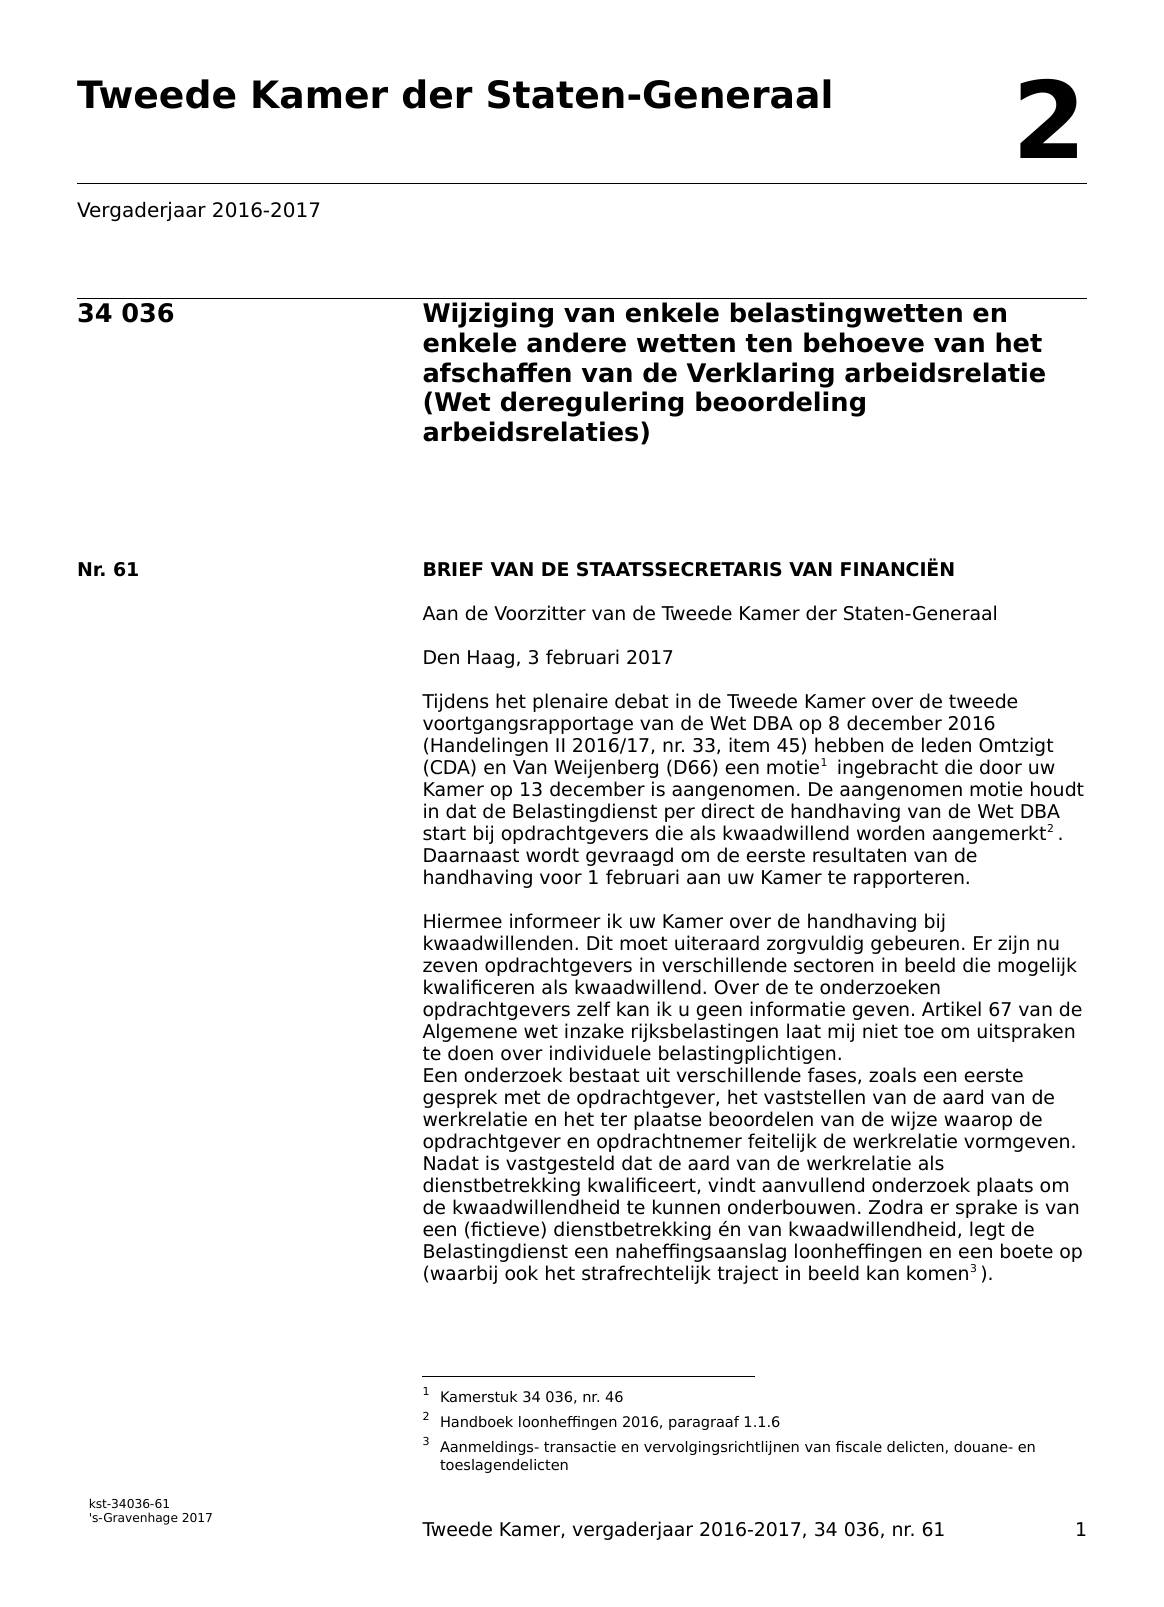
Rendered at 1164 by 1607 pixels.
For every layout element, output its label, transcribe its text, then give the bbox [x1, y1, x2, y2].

subtitle 34 036 Wijziging van enkele belastingwetten en enkele andere wetten ten behoeve van het afschaffen van de Verklaring arbeidsrelatie (Wet deregulering beoordeling arbeidsrelaties) [77, 299, 1087, 447]
text Handboek loonheffingen 2016, paragraaf 1.1.6 [422, 1410, 1087, 1432]
text Aan de Voorzitter van de Tweede Kamer der Staten-Generaal [422, 603, 1087, 624]
text Kamerstuk 34 036, nr. 46 [422, 1385, 1087, 1407]
text Aanmeldings- transactie en vervolgingsrichtlijnen van fiscale delicten, douane- en toeslagendelicten [422, 1435, 1087, 1474]
text Hiermee informeer ik uw Kamer over de handhaving bij kwaadwillenden. Dit moet uiteraard zorgvuldig gebeuren. Er zijn nu zeven opdrachtgevers in verschillende sectoren in beeld die mogelijk kwalificeren als kwaadwillend. Over de te onderzoeken opdrachtgevers zelf kan ik u geen informatie geven. Artikel 67 van de Algemene wet inzake rijksbelastingen laat mij niet toe om uitspraken te doen over individuele belastingplichtigen. [422, 911, 1087, 1065]
text Een onderzoek bestaat uit verschillende fases, zoals een eerste gesprek met de opdrachtgever, het vaststellen van de aard van de werkrelatie en het ter plaatse beoordelen van de wijze waarop de opdrachtgever en opdrachtnemer feitelijk de werkrelatie vormgeven. Nadat is vastgesteld dat de aard van de werkrelatie als dienstbetrekking kwalificeert, vindt aanvullend onderzoek plaats om de kwaadwillendheid te kunnen onderbouwen. Zodra er sprake is van een (fictieve) dienstbetrekking én van kwaadwillendheid, legt de Belastingdienst een naheffingsaanslag loonheffingen en een boete op (waarbij ook het strafrechtelijk traject in beeld kan komen). [422, 1065, 1087, 1284]
text 's-Gravenhage 2017 [88, 1511, 323, 1525]
table_cell Vergaderjaar 2016-2017 [77, 184, 1087, 298]
subtitle Nr. 61 BRIEF VAN DE STAATSSECRETARIS VAN FINANCIËN [77, 558, 1087, 580]
text Den Haag, 3 februari 2017 [422, 647, 1087, 669]
text kst-34036-61 [88, 1497, 323, 1511]
text Tijdens het plenaire debat in de Tweede Kamer over de tweede voortgangsrapportage van de Wet DBA op 8 december 2016 (Handelingen II 2016/17, nr. 33, item 45) hebben de leden Omtzigt (CDA) en Van Weijenberg (D66) een motie ingebracht die door uw Kamer op 13 december is aangenomen. De aangenomen motie houdt in dat de Belastingdienst per direct de handhaving van de Wet DBA start bij opdrachtgevers die als kwaadwillend worden aangemerkt. Daarnaast wordt gevraagd om de eerste resultaten van de handhaving voor 1 februari aan uw Kamer te rapporteren. [422, 691, 1087, 889]
table_header 2 [886, 59, 1087, 183]
table_header Tweede Kamer der Staten-Generaal [77, 59, 886, 183]
